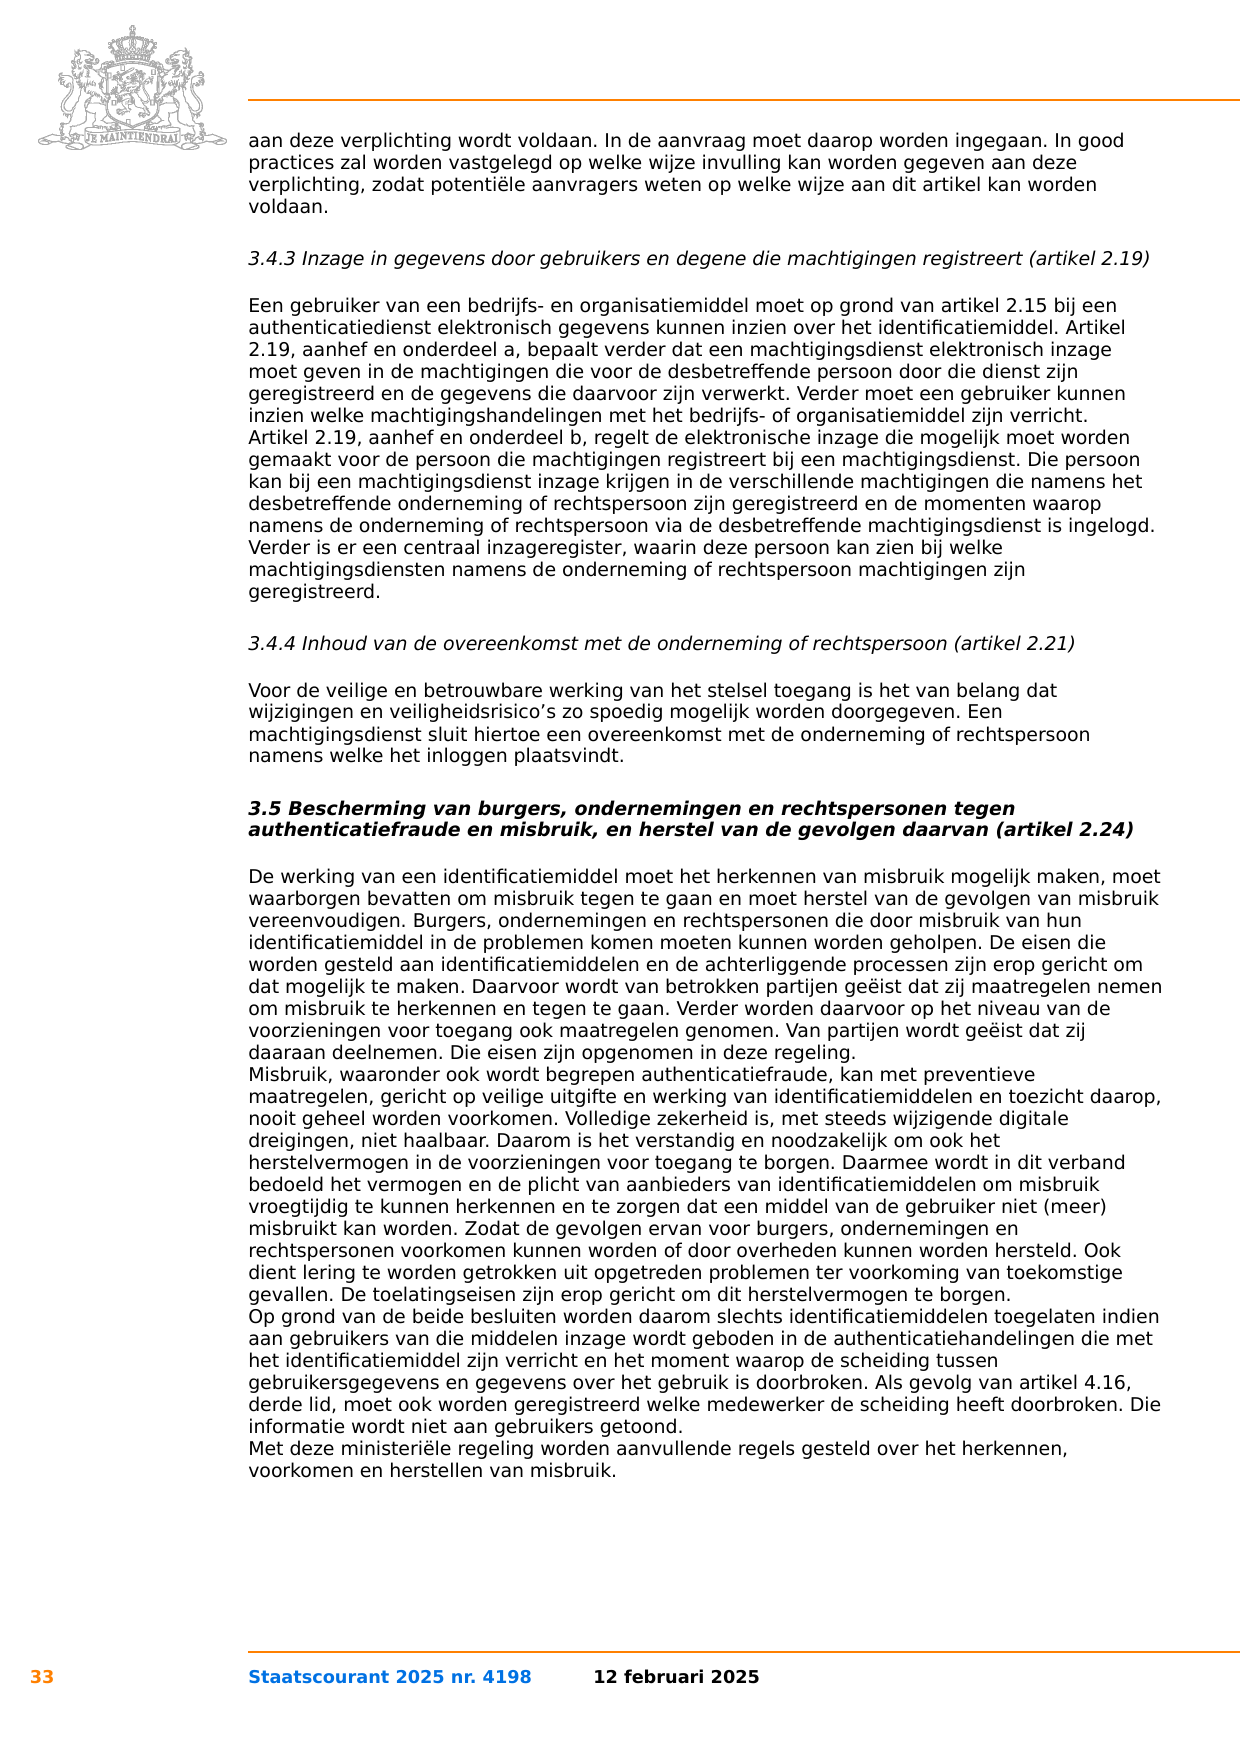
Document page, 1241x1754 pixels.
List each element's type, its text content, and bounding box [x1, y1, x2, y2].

text Misbruik, waaronder ook wordt begrepen authenticatiefraude, kan met preventieve maatregelen, gericht op veilige uitgifte en werking van identificatiemiddelen en toezicht daarop, nooit geheel worden voorkomen. Volledige zekerheid is, met steeds wijzigende digitale dreigingen, niet haalbaar. Daarom is het verstandig en noodzakelijk om ook het herstelvermogen in de voorzieningen voor toegang te borgen. Daarmee wordt in dit verband bedoeld het vermogen en de plicht van aanbieders van identificatiemiddelen om misbruik vroegtijdig te kunnen herkennen en te zorgen dat een middel van de gebruiker niet (meer) misbruikt kan worden. Zodat de gevolgen ervan voor burgers, ondernemingen en rechtspersonen voorkomen kunnen worden of door overheden kunnen worden hersteld. Ook dient lering te worden getrokken uit opgetreden problemen ter voorkoming van toekomstige gevallen. De toelatingseisen zijn erop gericht om dit herstelvermogen te borgen. [248, 1064, 1163, 1306]
subtitle 3.5 Bescherming van burgers, ondernemingen en rechtspersonen tegen authenticatiefraude en misbruik, en herstel van de gevolgen daarvan (artikel 2.24) [248, 797, 1163, 841]
text Artikel 2.19, aanhef en onderdeel b, regelt de elektronische inzage die mogelijk moet worden gemaakt voor de persoon die machtigingen registreert bij een machtigingsdienst. Die persoon kan bij een machtigingsdienst inzage krijgen in de verschillende machtigingen die namens het desbetreffende onderneming of rechtspersoon zijn geregistreerd en de momenten waarop namens de onderneming of rechtspersoon via de desbetreffende machtigingsdienst is ingelogd. Verder is er een centraal inzageregister, waarin deze persoon kan zien bij welke machtigingsdiensten namens de onderneming of rechtspersoon machtigingen zijn geregistreerd. [248, 427, 1163, 602]
text De werking van een identificatiemiddel moet het herkennen van misbruik mogelijk maken, moet waarborgen bevatten om misbruik tegen te gaan en moet herstel van de gevolgen van misbruik vereenvoudigen. Burgers, ondernemingen en rechtspersonen die door misbruik van hun identificatiemiddel in de problemen komen moeten kunnen worden geholpen. De eisen die worden gesteld aan identificatiemiddelen en de achterliggende processen zijn erop gericht om dat mogelijk te maken. Daarvoor wordt van betrokken partijen geëist dat zij maatregelen nemen om misbruik te herkennen en tegen te gaan. Verder worden daarvoor op het niveau van de voorzieningen voor toegang ook maatregelen genomen. Van partijen wordt geëist dat zij daaraan deelnemen. Die eisen zijn opgenomen in deze regeling. [248, 866, 1163, 1064]
text Met deze ministeriële regeling worden aanvullende regels gesteld over het herkennen, voorkomen en herstellen van misbruik. [248, 1438, 1163, 1482]
text Een gebruiker van een bedrijfs- en organisatiemiddel moet op grond van artikel 2.15 bij een authenticatiedienst elektronisch gegevens kunnen inzien over het identificatiemiddel. Artikel 2.19, aanhef en onderdeel a, bepaalt verder dat een machtigingsdienst elektronisch inzage moet geven in de machtigingen die voor de desbetreffende persoon door die dienst zijn geregistreerd en de gegevens die daarvoor zijn verwerkt. Verder moet een gebruiker kunnen inzien welke machtigingshandelingen met het bedrijfs- of organisatiemiddel zijn verricht. [248, 295, 1163, 427]
text Voor de veilige en betrouwbare werking van het stelsel toegang is het van belang dat wijzigingen en veiligheidsrisico’s zo spoedig mogelijk worden doorgegeven. Een machtigingsdienst sluit hiertoe een overeenkomst met de onderneming of rechtspersoon namens welke het inloggen plaatsvindt. [248, 679, 1163, 767]
text Op grond van de beide besluiten worden daarom slechts identificatiemiddelen toegelaten indien aan gebruikers van die middelen inzage wordt geboden in de authenticatiehandelingen die met het identificatiemiddel zijn verricht en het moment waarop de scheiding tussen gebruikersgegevens en gegevens over het gebruik is doorbroken. Als gevolg van artikel 4.16, derde lid, moet ook worden geregistreerd welke medewerker de scheiding heeft doorbroken. Die informatie wordt niet aan gebruikers getoond. [248, 1306, 1163, 1438]
text aan deze verplichting wordt voldaan. In de aanvraag moet daarop worden ingegaan. In good practices zal worden vastgelegd op welke wijze invulling kan worden gegeven aan deze verplichting, zodat potentiële aanvragers weten op welke wijze aan dit artikel kan worden voldaan. [248, 130, 1163, 218]
subtitle 3.4.4 Inhoud van de overeenkomst met de onderneming of rechtspersoon (artikel 2.21) [248, 632, 1163, 654]
subtitle 3.4.3 Inzage in gegevens door gebruikers en degene die machtigingen registreert (artikel 2.19) [248, 248, 1163, 270]
picture [38, 25, 227, 150]
